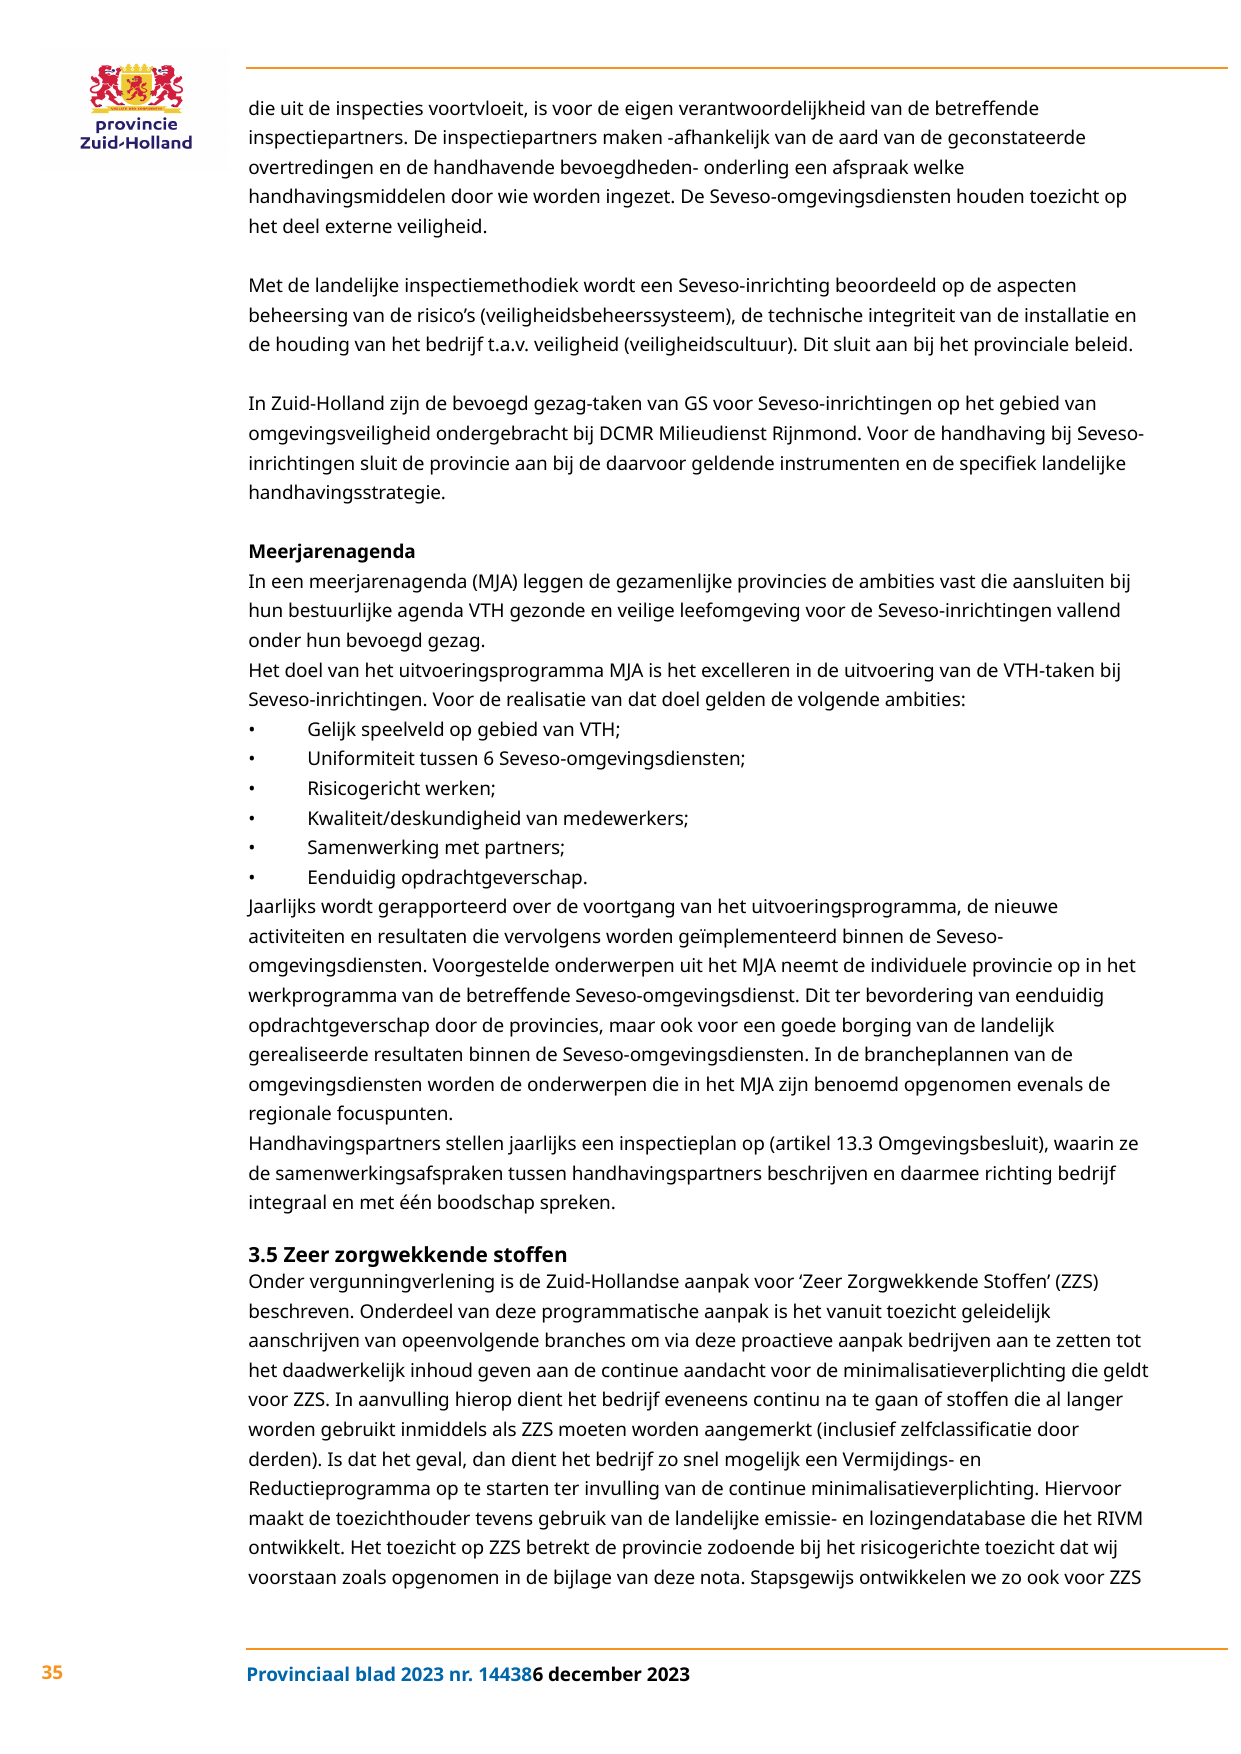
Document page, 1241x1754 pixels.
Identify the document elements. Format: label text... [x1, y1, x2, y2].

text Meerjarenagenda [248, 538, 1152, 564]
list Eenduidig opdrachtgeverschap. [248, 864, 1152, 890]
text Handhavingspartners stellen jaarlijks een inspectieplan op (artikel 13.3 Omgevingsbesluit), waarin ze de samenwerkingsafspraken tussen handhavingspartners beschrijven en daarmee richting bedrijf integraal en met één boodschap spreken. [248, 1130, 1152, 1215]
list Risicogericht werken; [248, 775, 1152, 801]
picture [41, 47, 231, 172]
text Jaarlijks wordt gerapporteerd over de voortgang van het uitvoeringsprogramma, de nieuwe activiteiten en resultaten die vervolgens worden geïmplementeerd binnen de Seveso-omgevingsdiensten. Voorgestelde onderwerpen uit het MJA neemt de individuele provincie op in het werkprogramma van de betreffende Seveso-omgevingsdienst. Dit ter bevordering van eenduidig opdrachtgeverschap door de provincies, maar ook voor een goede borging van de landelijk gerealiseerde resultaten binnen de Seveso-omgevingsdiensten. In de brancheplannen van de omgevingsdiensten worden de onderwerpen die in het MJA zijn benoemd opgenomen evenals de regionale focuspunten. [248, 893, 1152, 1126]
text In Zuid-Holland zijn de bevoegd gezag-taken van GS voor Seveso-inrichtingen op het gebied van omgevingsveiligheid ondergebracht bij DCMR Milieudienst Rijnmond. Voor de handhaving bij Seveso-inrichtingen sluit de provincie aan bij de daarvoor geldende instrumenten en de specifiek landelijke handhavingsstrategie. [248, 391, 1152, 505]
list Uniformiteit tussen 6 Seveso-omgevingsdiensten; [248, 746, 1152, 771]
text In een meerjarenagenda (MJA) leggen de gezamenlijke provincies de ambities vast die aansluiten bij hun bestuurlijke agenda VTH gezonde en veilige leefomgeving voor de Seveso-inrichtingen vallend onder hun bevoegd gezag. [248, 568, 1152, 653]
list Kwaliteit/deskundigheid van medewerkers; [248, 805, 1152, 831]
text 3.5 Zeer zorgwekkende stoffen [248, 1240, 1152, 1268]
list Gelijk speelveld op gebied van VTH; [248, 716, 1152, 742]
text Het doel van het uitvoeringsprogramma MJA is het excelleren in de uitvoering van de VTH-taken bij Seveso-inrichtingen. Voor de realisatie van dat doel gelden de volgende ambities: [248, 657, 1152, 712]
text die uit de inspecties voortvloeit, is voor de eigen verantwoordelijkheid van de betreffende inspectiepartners. De inspectiepartners maken -afhankelijk van de aard van de geconstateerde overtredingen en de handhavende bevoegdheden- onderling een afspraak welke handhavingsmiddelen door wie worden ingezet. De Seveso-omgevingsdiensten houden toezicht op het deel externe veiligheid. [248, 95, 1152, 239]
text Onder vergunningverlening is de Zuid-Hollandse aanpak voor ‘Zeer Zorgwekkende Stoffen’ (ZZS) beschreven. Onderdeel van deze programmatische aanpak is het vanuit toezicht geleidelijk aanschrijven van opeenvolgende branches om via deze proactieve aanpak bedrijven aan te zetten tot het daadwerkelijk inhoud geven aan de continue aandacht voor de minimalisatieverplichting die geldt voor ZZS. In aanvulling hierop dient het bedrijf eveneens continu na te gaan of stoffen die al langer worden gebruikt inmiddels als ZZS moeten worden aangemerkt (inclusief zelfclassificatie door derden). Is dat het geval, dan dient het bedrijf zo snel mogelijk een Vermijdings- en Reductieprogramma op te starten ter invulling van de continue minimalisatieverplichting. Hiervoor maakt de toezichthouder tevens gebruik van de landelijke emissie- en lozingendatabase die het RIVM ontwikkelt. Het toezicht op ZZS betrekt de provincie zodoende bij het risicogerichte toezicht dat wij voorstaan zoals opgenomen in de bijlage van deze nota. Stapsgewijs ontwikkelen we zo ook voor ZZS [248, 1268, 1152, 1590]
text Met de landelijke inspectiemethodiek wordt een Seveso-inrichting beoordeeld op de aspecten beheersing van de risico’s (veiligheidsbeheerssysteem), de technische integriteit van de installatie en de houding van het bedrijf t.a.v. veiligheid (veiligheidscultuur). Dit sluit aan bij het provinciale beleid. [248, 272, 1152, 357]
list Samenwerking met partners; [248, 834, 1152, 860]
